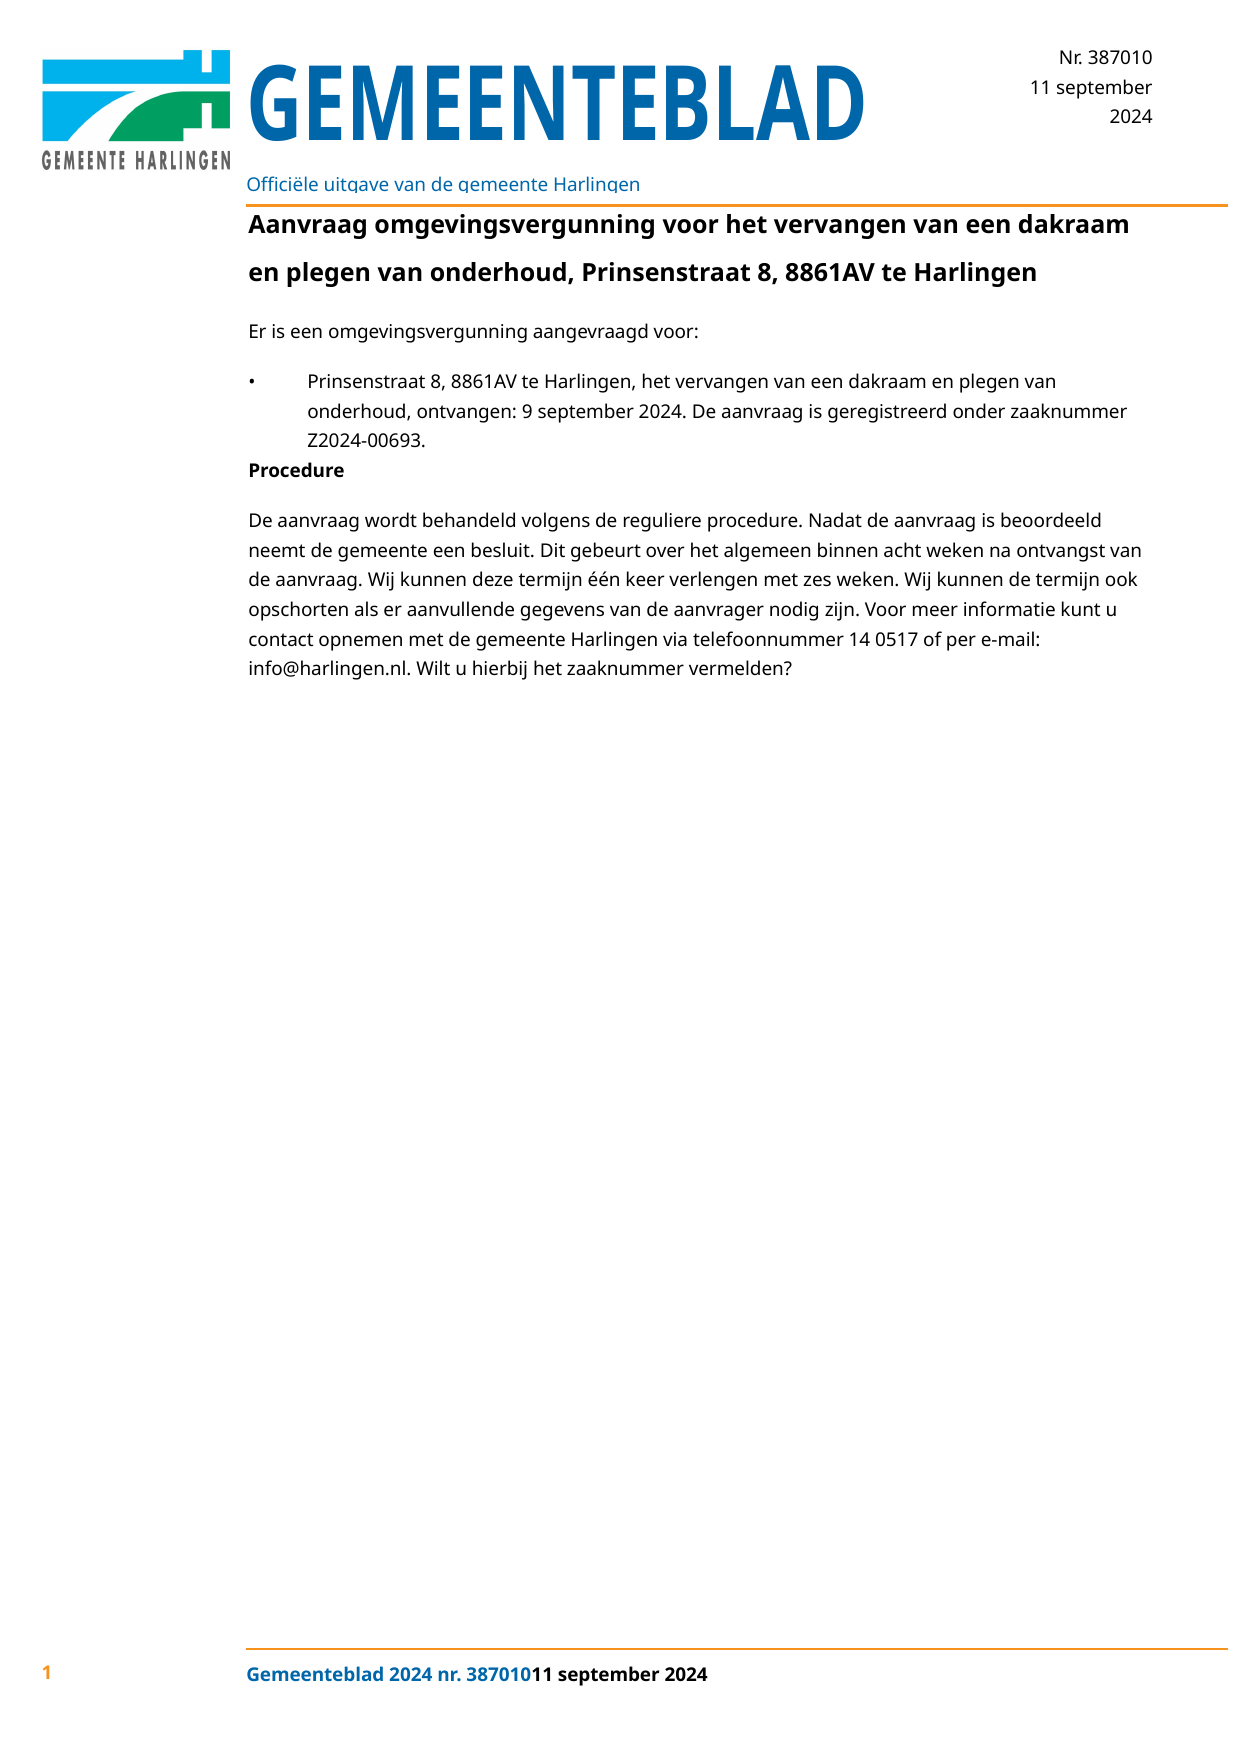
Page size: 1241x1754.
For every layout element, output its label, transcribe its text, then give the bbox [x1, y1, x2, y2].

text Procedure [248, 457, 1152, 483]
list Prinsenstraat 8, 8861AV te Harlingen, het vervangen van een dakraam en plegen van onderhoud, ontvangen: 9 september 2024. De aanvraag is geregistreerd onder zaaknummer Z2024-00693. [248, 368, 1152, 453]
text Er is een omgevingsvergunning aangevraagd voor: [248, 318, 1152, 344]
picture [41, 47, 231, 172]
text De aanvraag wordt behandeld volgens de reguliere procedure. Nadat de aanvraag is beoordeeld neemt de gemeente een besluit. Dit gebeurt over het algemeen binnen acht weken na ontvangst van de aanvraag. Wij kunnen deze termijn één keer verlengen met zes weken. Wij kunnen de termijn ook opschorten als er aanvullende gegevens van de aanvrager nodig zijn. Voor meer informatie kunt u contact opnemen met de gemeente Harlingen via telefoonnummer 14 0517 of per e-mail: info@harlingen.nl. Wilt u hierbij het zaaknummer vermelden? [248, 507, 1152, 681]
text Aanvraag omgevingsvergunning voor het vervangen van een dakraam en plegen van onderhoud, Prinsenstraat 8, 8861AV te Harlingen [248, 207, 1152, 288]
